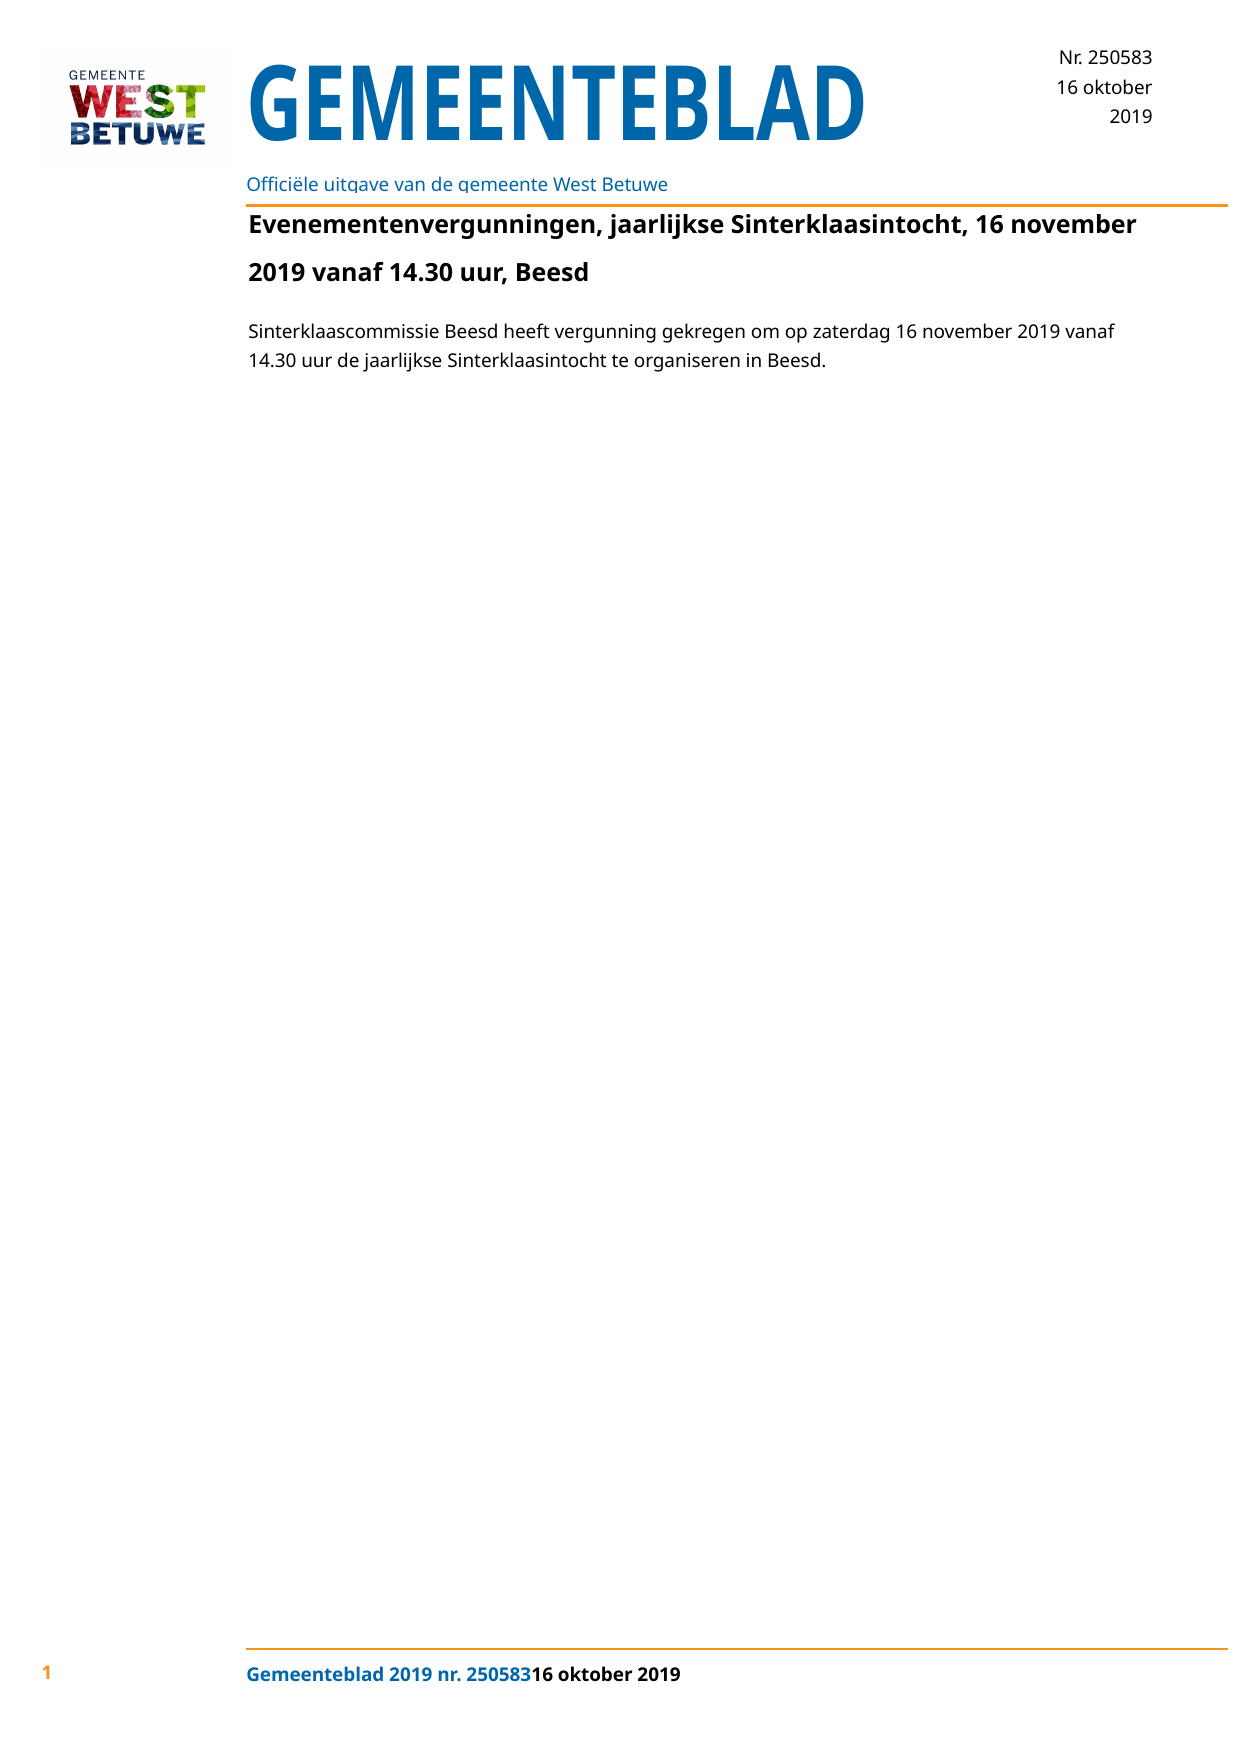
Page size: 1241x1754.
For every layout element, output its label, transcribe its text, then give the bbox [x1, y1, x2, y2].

text Evenementenvergunningen, jaarlijkse Sinterklaasintocht, 16 november 2019 vanaf 14.30 uur, Beesd [248, 207, 1152, 288]
text Sinterklaascommissie Beesd heeft vergunning gekregen om op zaterdag 16 november 2019 vanaf 14.30 uur de jaarlijkse Sinterklaasintocht te organiseren in Beesd. [248, 318, 1152, 373]
picture [41, 47, 231, 172]
